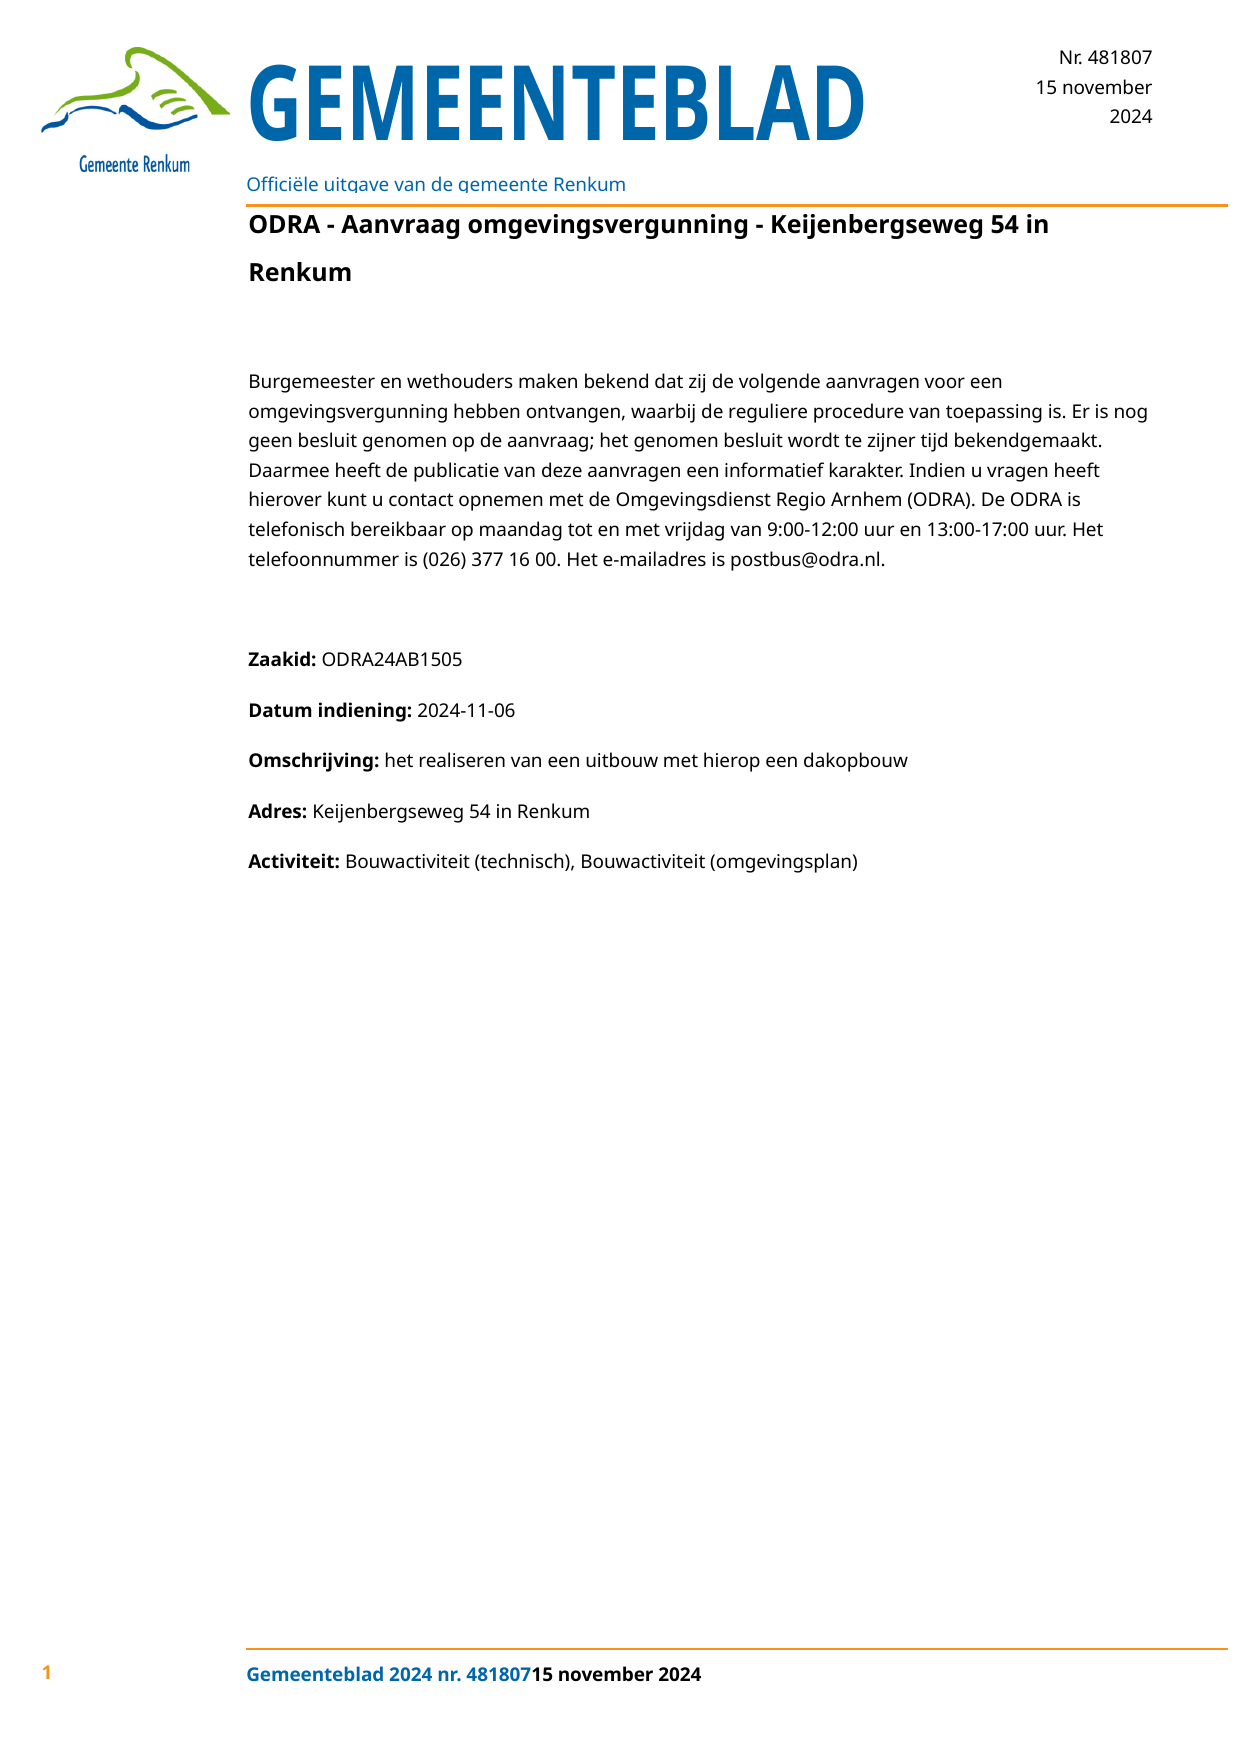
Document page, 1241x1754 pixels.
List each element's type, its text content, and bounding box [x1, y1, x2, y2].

text Adres: Keijenbergseweg 54 in Renkum [248, 798, 1152, 824]
text Zaakid: ODRA24AB1505 [248, 647, 1152, 672]
text ODRA - Aanvraag omgevingsvergunning - Keijenbergseweg 54 in Renkum [248, 207, 1152, 288]
picture [41, 47, 231, 172]
text Activiteit: Bouwactiviteit (technisch), Bouwactiviteit (omgevingsplan) [248, 848, 1152, 874]
text Burgemeester en wethouders maken bekend dat zij de volgende aanvragen voor een omgevingsvergunning hebben ontvangen, waarbij de reguliere procedure van toepassing is. Er is nog geen besluit genomen op de aanvraag; het genomen besluit wordt te zijner tijd bekendgemaakt. Daarmee heeft de publicatie van deze aanvragen een informatief karakter. Indien u vragen heeft hierover kunt u contact opnemen met de Omgevingsdienst Regio Arnhem (ODRA). De ODRA is telefonisch bereikbaar op maandag tot en met vrijdag van 9:00-12:00 uur en 13:00-17:00 uur. Het telefoonnummer is (026) 377 16 00. Het e-mailadres is postbus@odra.nl. [248, 368, 1152, 572]
text Datum indiening: 2024-11-06 [248, 697, 1152, 723]
text Omschrijving: het realiseren van een uitbouw met hierop een dakopbouw [248, 747, 1152, 773]
